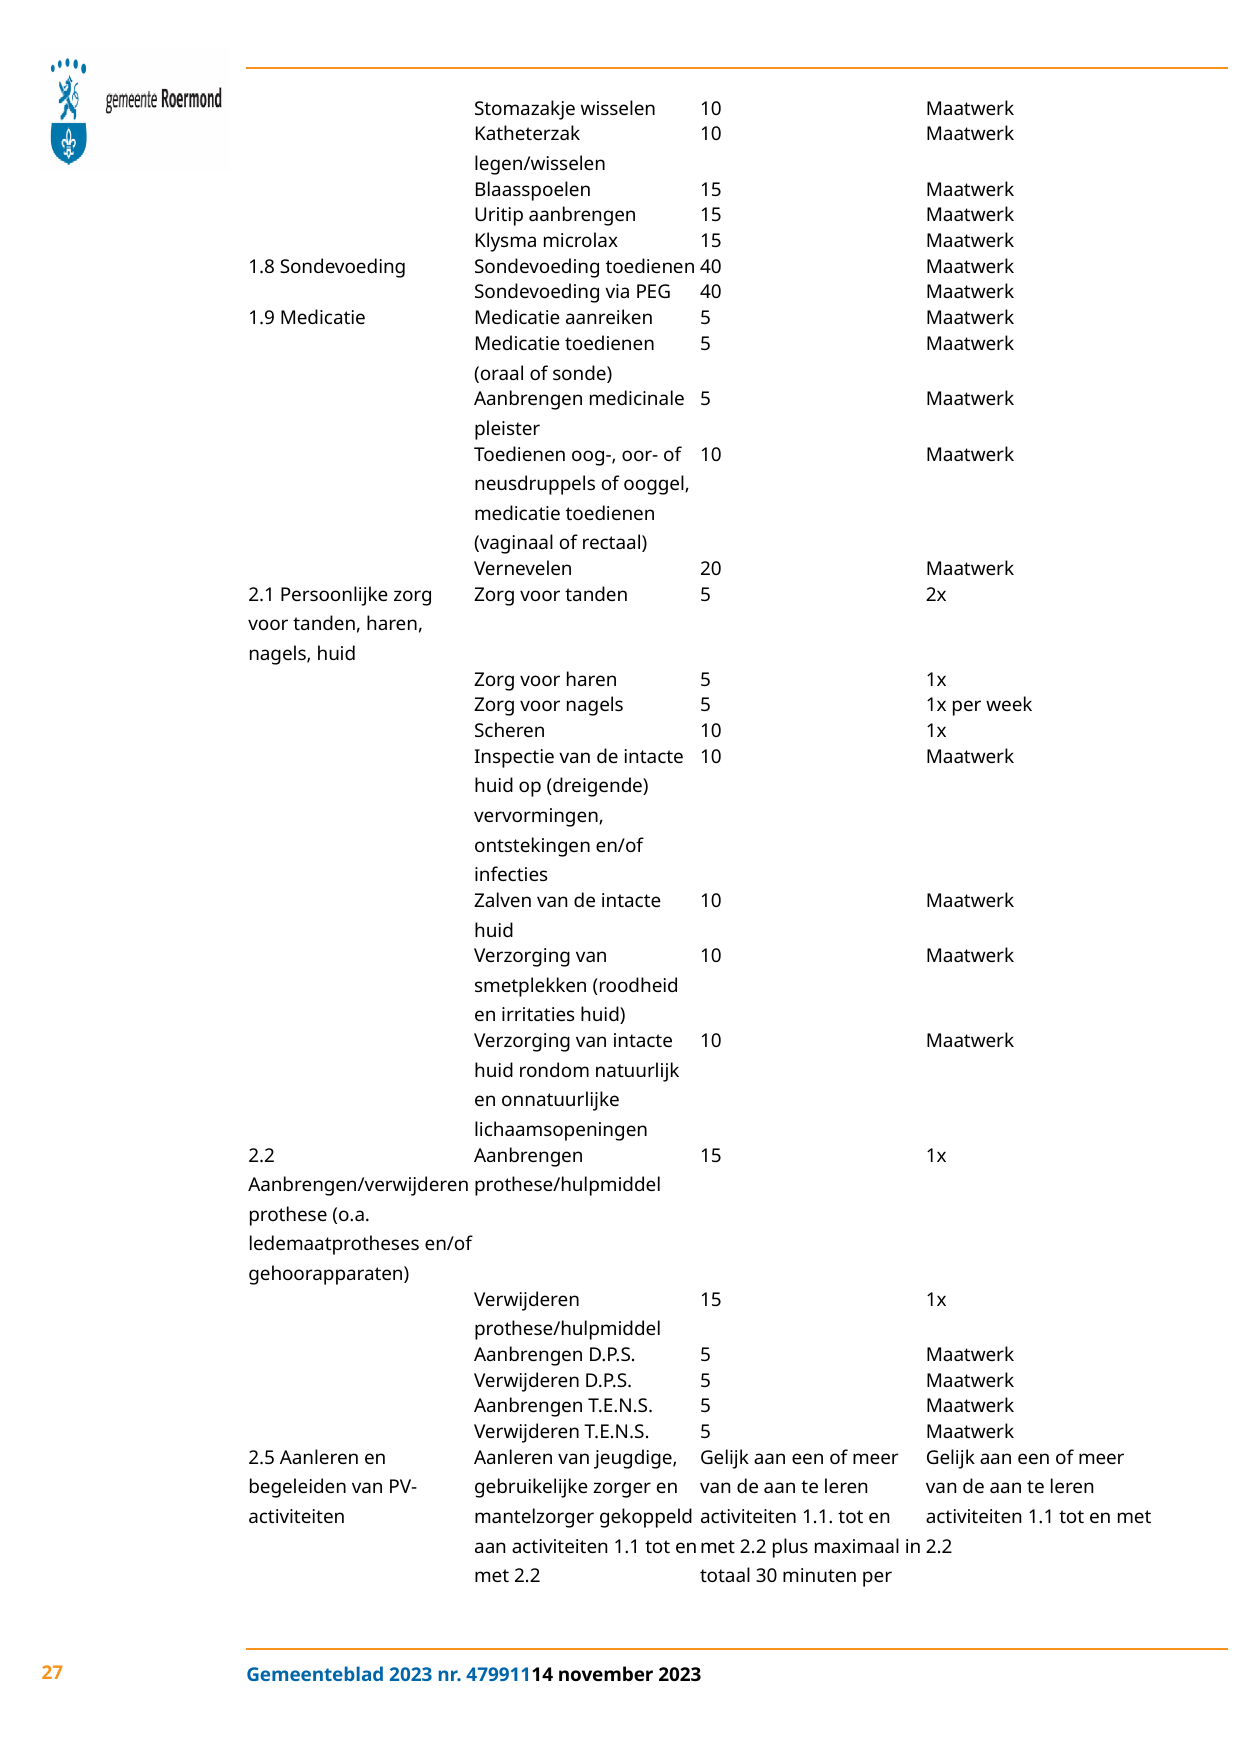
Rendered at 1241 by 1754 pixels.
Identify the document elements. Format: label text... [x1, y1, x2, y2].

table_cell Blaasspoelen [474, 176, 700, 202]
table_cell 5 [700, 692, 926, 717]
table_cell [248, 441, 474, 555]
table_cell Aanleren van jeugdige, gebruikelijke zorger en mantelzorger gekoppeld aan activiteiten 1.1 tot en met 2.2 [474, 1444, 700, 1588]
table_cell 10 [700, 743, 926, 887]
table_cell Aanbrengen medicinale pleister [474, 386, 700, 441]
table_cell Maatwerk [926, 202, 1152, 227]
table_cell Gelijk aan een of meer van de aan te leren activiteiten 1.1. tot en met 2.2 plus maximaal in totaal 30 minuten per [700, 1444, 926, 1588]
table_cell 10 [700, 95, 926, 121]
table_cell Maatwerk [926, 176, 1152, 202]
table_cell [248, 95, 474, 121]
table_cell 1x [926, 666, 1152, 692]
table_cell Sondevoeding via PEG [474, 279, 700, 304]
table_cell Medicatie aanreiken [474, 305, 700, 330]
table_cell 1x [926, 718, 1152, 743]
table_cell [248, 1419, 474, 1444]
table_cell Zorg voor nagels [474, 692, 700, 717]
table_cell 1x per week [926, 692, 1152, 717]
table_cell Maatwerk [926, 95, 1152, 121]
table_cell 5 [700, 386, 926, 441]
table_cell Maatwerk [926, 305, 1152, 330]
table_cell [248, 1341, 474, 1367]
table_cell 10 [700, 121, 926, 176]
table_cell [248, 887, 474, 942]
table_cell 1.8 Sondevoeding [248, 253, 474, 279]
table_cell Medicatie toedienen (oraal of sonde) [474, 330, 700, 386]
table_cell Zorg voor haren [474, 666, 700, 692]
table_cell 2.2 Aanbrengen/verwijderen prothese (o.a. ledemaatprotheses en/of gehoorapparaten) [248, 1142, 474, 1286]
table_cell Verzorging van intacte huid rondom natuurlijk en onnatuurlijke lichaamsopeningen [474, 1028, 700, 1142]
table_cell Maatwerk [926, 227, 1152, 253]
table_cell Maatwerk [926, 1393, 1152, 1418]
table_cell Maatwerk [926, 1341, 1152, 1367]
table_cell 10 [700, 441, 926, 555]
table_cell 2.5 Aanleren en begeleiden van PV-activiteiten [248, 1444, 474, 1588]
table_cell [248, 202, 474, 227]
table_cell Aanbrengen T.E.N.S. [474, 1393, 700, 1418]
table_cell 15 [700, 227, 926, 253]
table_cell Verzorging van smetplekken (roodheid en irritaties huid) [474, 943, 700, 1027]
table_cell Maatwerk [926, 121, 1152, 176]
table_cell Verwijderen prothese/hulpmiddel [474, 1286, 700, 1341]
table_cell Verwijderen D.P.S. [474, 1367, 700, 1393]
table_cell [248, 330, 474, 386]
table_cell 40 [700, 279, 926, 304]
table_cell Scheren [474, 718, 700, 743]
table_cell 1x [926, 1286, 1152, 1341]
table_cell [248, 121, 474, 176]
table_cell Katheterzak legen/wisselen [474, 121, 700, 176]
table_cell 5 [700, 1393, 926, 1418]
table_cell Maatwerk [926, 330, 1152, 386]
table_cell Maatwerk [926, 441, 1152, 555]
table_cell Maatwerk [926, 386, 1152, 441]
table_cell Stomazakje wisselen [474, 95, 700, 121]
table_cell Klysma microlax [474, 227, 700, 253]
table_cell Maatwerk [926, 253, 1152, 279]
table_cell Aanbrengen prothese/hulpmiddel [474, 1142, 700, 1286]
table_cell Maatwerk [926, 943, 1152, 1027]
table_cell 40 [700, 253, 926, 279]
table_cell [248, 176, 474, 202]
table_cell Gelijk aan een of meer van de aan te leren activiteiten 1.1 tot en met 2.2 [926, 1444, 1152, 1588]
table_cell Maatwerk [926, 555, 1152, 581]
table_cell [248, 743, 474, 887]
table_cell Maatwerk [926, 1367, 1152, 1393]
table_cell Vernevelen [474, 555, 700, 581]
table_cell [248, 692, 474, 717]
table_cell [248, 666, 474, 692]
table_cell Verwijderen T.E.N.S. [474, 1419, 700, 1444]
table_cell 5 [700, 1367, 926, 1393]
table_cell 2x [926, 581, 1152, 666]
table_cell [248, 227, 474, 253]
table_cell 15 [700, 202, 926, 227]
table_cell 5 [700, 330, 926, 386]
table_cell 15 [700, 1286, 926, 1341]
table_cell Maatwerk [926, 887, 1152, 942]
table_cell 15 [700, 1142, 926, 1286]
table_cell Maatwerk [926, 743, 1152, 887]
table_cell [248, 386, 474, 441]
table_cell 5 [700, 1419, 926, 1444]
table_cell Inspectie van de intacte huid op (dreigende) vervormingen, ontstekingen en/of infecties [474, 743, 700, 887]
table_cell [248, 1286, 474, 1341]
table_cell Maatwerk [926, 1419, 1152, 1444]
table_cell Maatwerk [926, 279, 1152, 304]
table_cell Zalven van de intacte huid [474, 887, 700, 942]
table_cell [248, 1367, 474, 1393]
table_cell [248, 1393, 474, 1418]
table_cell Aanbrengen D.P.S. [474, 1341, 700, 1367]
table_cell 15 [700, 176, 926, 202]
table_cell 1x [926, 1142, 1152, 1286]
table_cell 5 [700, 581, 926, 666]
table_cell 10 [700, 718, 926, 743]
table_cell 5 [700, 666, 926, 692]
table_cell [248, 1028, 474, 1142]
table_cell 5 [700, 305, 926, 330]
table_cell 2.1 Persoonlijke zorg voor tanden, haren, nagels, huid [248, 581, 474, 666]
table_cell [248, 279, 474, 304]
table_cell Sondevoeding toedienen [474, 253, 700, 279]
table_cell [248, 555, 474, 581]
table_cell Zorg voor tanden [474, 581, 700, 666]
table_cell Toedienen oog-, oor- of neusdruppels of ooggel, medicatie toedienen (vaginaal of rectaal) [474, 441, 700, 555]
table_cell 20 [700, 555, 926, 581]
table_cell [248, 943, 474, 1027]
table_cell 10 [700, 887, 926, 942]
table_cell 5 [700, 1341, 926, 1367]
table_cell Uritip aanbrengen [474, 202, 700, 227]
table_cell Maatwerk [926, 1028, 1152, 1142]
table_cell 10 [700, 1028, 926, 1142]
table_cell [248, 718, 474, 743]
picture [41, 47, 231, 172]
table_cell 10 [700, 943, 926, 1027]
table_cell 1.9 Medicatie [248, 305, 474, 330]
